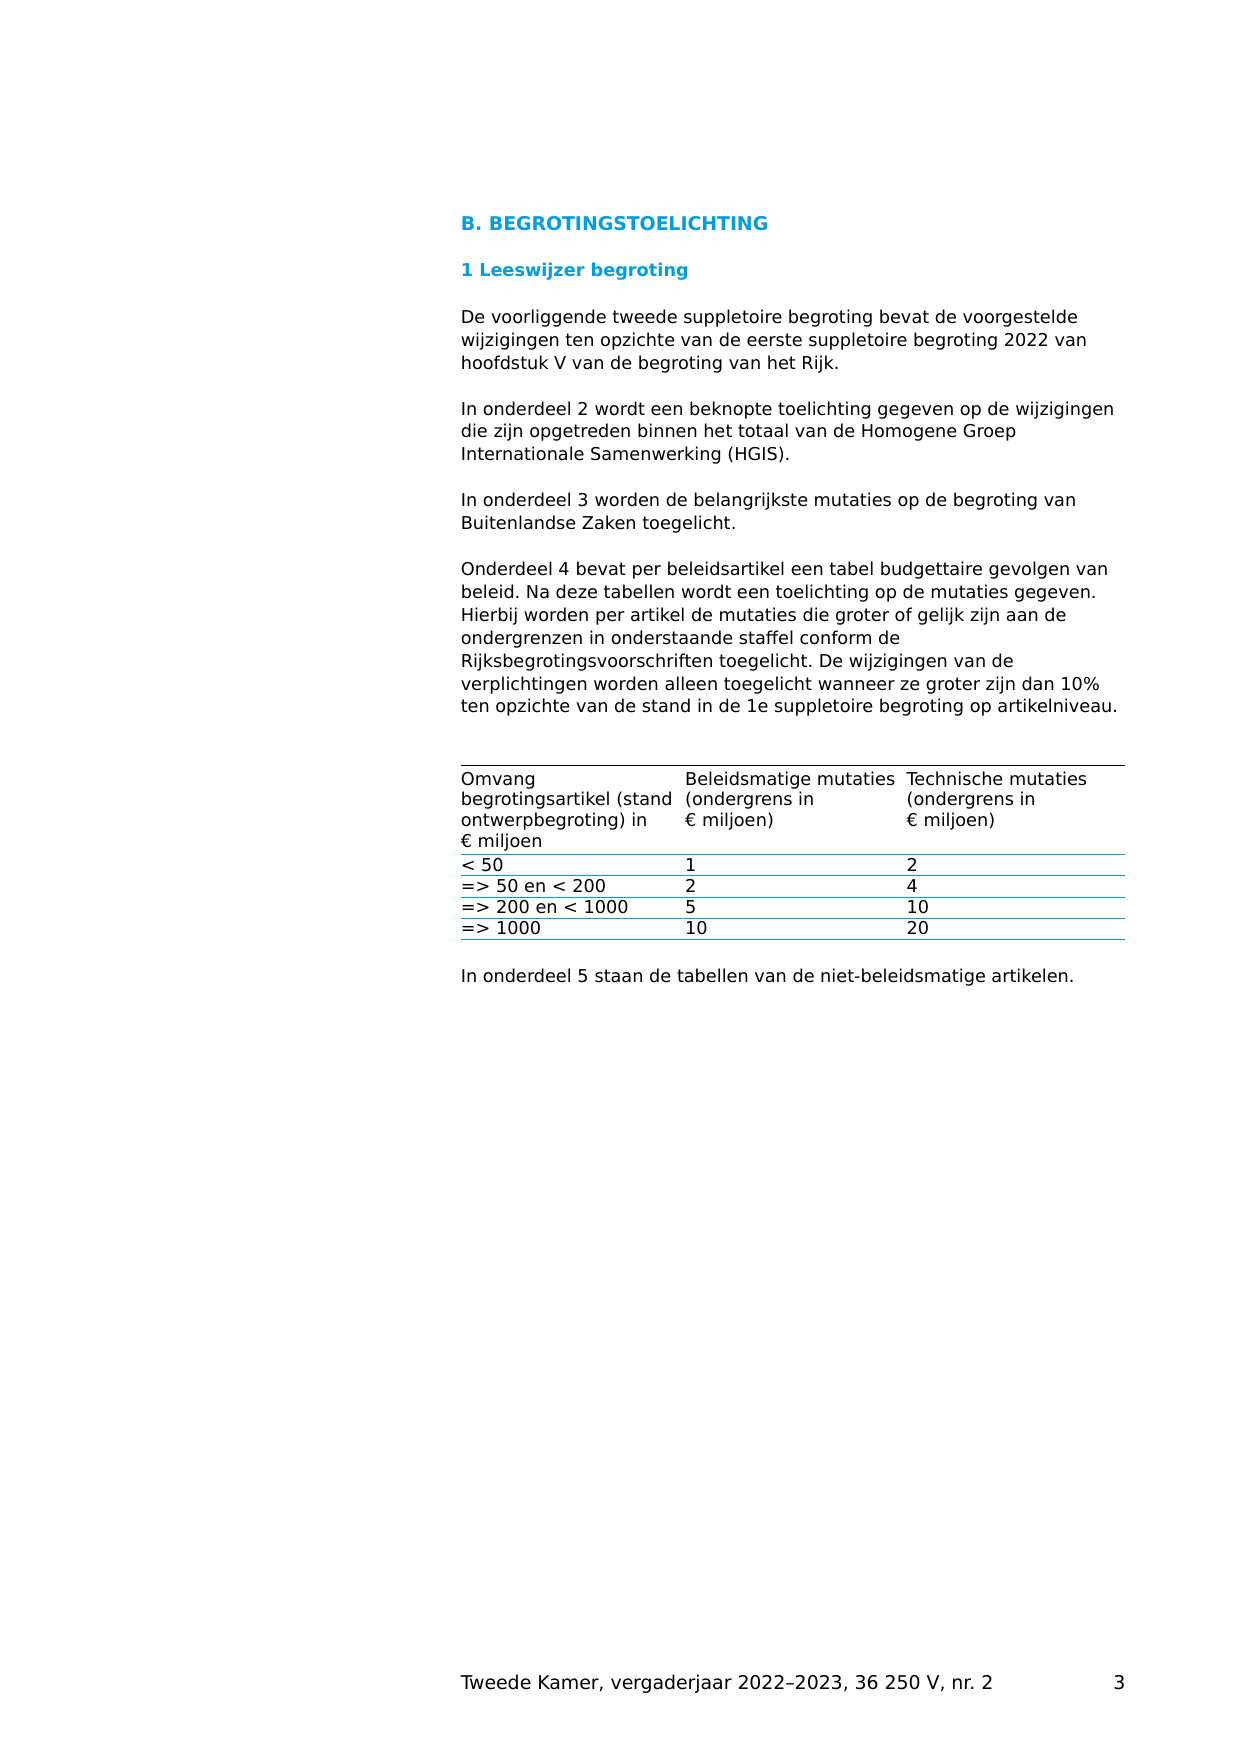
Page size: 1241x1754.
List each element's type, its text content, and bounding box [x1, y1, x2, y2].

text In onderdeel 5 staan de tabellen van de niet-beleidsmatige artikelen. [461, 964, 1125, 987]
table_cell Omvang begrotingsartikel (stand ontwerpbegroting) in € miljoen [461, 766, 682, 854]
table_cell 10 [904, 898, 1125, 918]
table_cell => 1000 [461, 919, 682, 939]
table_cell 10 [682, 919, 903, 939]
table_cell 2 [682, 876, 903, 896]
text In onderdeel 2 wordt een beknopte toelichting gegeven op de wijzigingen die zijn opgetreden binnen het totaal van de Homogene Groep Internationale Samenwerking (HGIS). [461, 397, 1125, 465]
table_cell 5 [682, 898, 903, 918]
text Onderdeel 4 bevat per beleidsartikel een tabel budgettaire gevolgen van beleid. Na deze tabellen wordt een toelichting op de mutaties gegeven. Hierbij worden per artikel de mutaties die groter of gelijk zijn aan de ondergrenzen in onderstaande staffel conform de Rijksbegrotingsvoorschriften toegelicht. De wijzigingen van de verplichtingen worden alleen toegelicht wanneer ze groter zijn dan 10% ten opzichte van de stand in de 1e suppletoire begroting op artikelniveau. [461, 557, 1125, 717]
text In onderdeel 3 worden de belangrijkste mutaties op de begroting van Buitenlandse Zaken toegelicht. [461, 488, 1125, 534]
table_header Tabel 1 Ondergrenzen conform RBV [461, 740, 1125, 765]
table_cell 20 [904, 919, 1125, 939]
table_cell => 50 en < 200 [461, 876, 682, 896]
table_cell 2 [904, 855, 1125, 875]
table_cell < 50 [461, 855, 682, 875]
title 1 Leeswijzer begroting [461, 258, 1125, 281]
table_cell Technische mutaties (ondergrens in € miljoen) [904, 766, 1125, 854]
table_cell => 200 en < 1000 [461, 898, 682, 918]
table_cell Beleidsmatige mutaties (ondergrens in € miljoen) [682, 766, 903, 854]
text De voorliggende tweede suppletoire begroting bevat de voorgestelde wijzigingen ten opzichte van de eerste suppletoire begroting 2022 van hoofdstuk V van de begroting van het Rijk. [461, 305, 1125, 374]
title B. BEGROTINGSTOELICHTING [461, 213, 1125, 235]
table_cell 4 [904, 876, 1125, 896]
table_cell 1 [682, 855, 903, 875]
